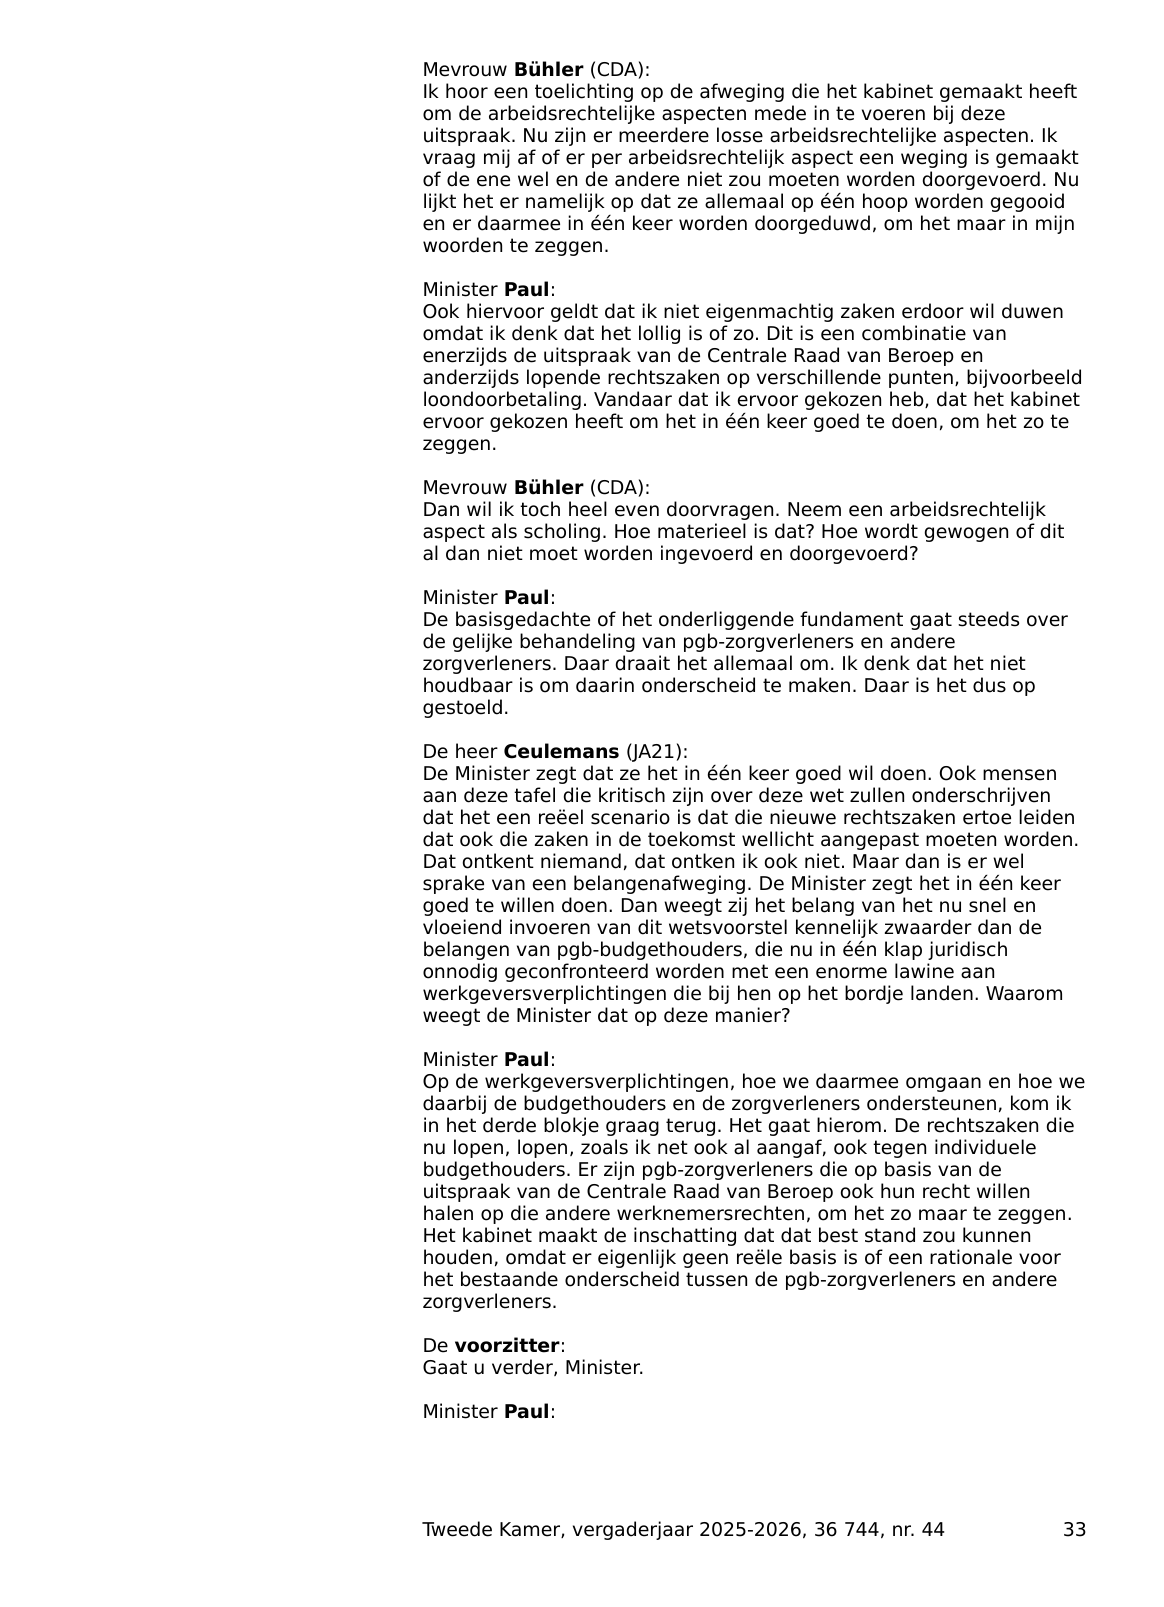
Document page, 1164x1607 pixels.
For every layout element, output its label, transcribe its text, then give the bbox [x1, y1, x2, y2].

text Mevrouw Bühler (CDA): [422, 477, 1087, 499]
text Minister Paul: [422, 1401, 1087, 1423]
text De basisgedachte of het onderliggende fundament gaat steeds over de gelijke behandeling van pgb-zorgverleners en andere zorgverleners. Daar draait het allemaal om. Ik denk dat het niet houdbaar is om daarin onderscheid te maken. Daar is het dus op gestoeld. [422, 609, 1087, 719]
text De heer Ceulemans (JA21): [422, 741, 1087, 763]
text De voorzitter: [422, 1335, 1087, 1357]
text Gaat u verder, Minister. [422, 1357, 1087, 1379]
text Ook hiervoor geldt dat ik niet eigenmachtig zaken erdoor wil duwen omdat ik denk dat het lollig is of zo. Dit is een combinatie van enerzijds de uitspraak van de Centrale Raad van Beroep en anderzijds lopende rechtszaken op verschillende punten, bijvoorbeeld loondoorbetaling. Vandaar dat ik ervoor gekozen heb, dat het kabinet ervoor gekozen heeft om het in één keer goed te doen, om het zo te zeggen. [422, 301, 1087, 455]
text De Minister zegt dat ze het in één keer goed wil doen. Ook mensen aan deze tafel die kritisch zijn over deze wet zullen onderschrijven dat het een reëel scenario is dat die nieuwe rechtszaken ertoe leiden dat ook die zaken in de toekomst wellicht aangepast moeten worden. Dat ontkent niemand, dat ontken ik ook niet. Maar dan is er wel sprake van een belangenafweging. De Minister zegt het in één keer goed te willen doen. Dan weegt zij het belang van het nu snel en vloeiend invoeren van dit wetsvoorstel kennelijk zwaarder dan de belangen van pgb-budgethouders, die nu in één klap juridisch onnodig geconfronteerd worden met een enorme lawine aan werkgeversverplichtingen die bij hen op het bordje landen. Waarom weegt de Minister dat op deze manier? [422, 763, 1087, 1027]
text Ik hoor een toelichting op de afweging die het kabinet gemaakt heeft om de arbeidsrechtelijke aspecten mede in te voeren bij deze uitspraak. Nu zijn er meerdere losse arbeidsrechtelijke aspecten. Ik vraag mij af of er per arbeidsrechtelijk aspect een weging is gemaakt of de ene wel en de andere niet zou moeten worden doorgevoerd. Nu lijkt het er namelijk op dat ze allemaal op één hoop worden gegooid en er daarmee in één keer worden doorgeduwd, om het maar in mijn woorden te zeggen. [422, 81, 1087, 257]
text Mevrouw Bühler (CDA): [422, 59, 1087, 81]
text Minister Paul: [422, 1049, 1087, 1071]
text Op de werkgeversverplichtingen, hoe we daarmee omgaan en hoe we daarbij de budgethouders en de zorgverleners ondersteunen, kom ik in het derde blokje graag terug. Het gaat hierom. De rechtszaken die nu lopen, lopen, zoals ik net ook al aangaf, ook tegen individuele budgethouders. Er zijn pgb-zorgverleners die op basis van de uitspraak van de Centrale Raad van Beroep ook hun recht willen halen op die andere werknemersrechten, om het zo maar te zeggen. Het kabinet maakt de inschatting dat dat best stand zou kunnen houden, omdat er eigenlijk geen reële basis is of een rationale voor het bestaande onderscheid tussen de pgb-zorgverleners en andere zorgverleners. [422, 1071, 1087, 1313]
text Dan wil ik toch heel even doorvragen. Neem een arbeidsrechtelijk aspect als scholing. Hoe materieel is dat? Hoe wordt gewogen of dit al dan niet moet worden ingevoerd en doorgevoerd? [422, 499, 1087, 565]
text Minister Paul: [422, 279, 1087, 301]
text Minister Paul: [422, 587, 1087, 609]
